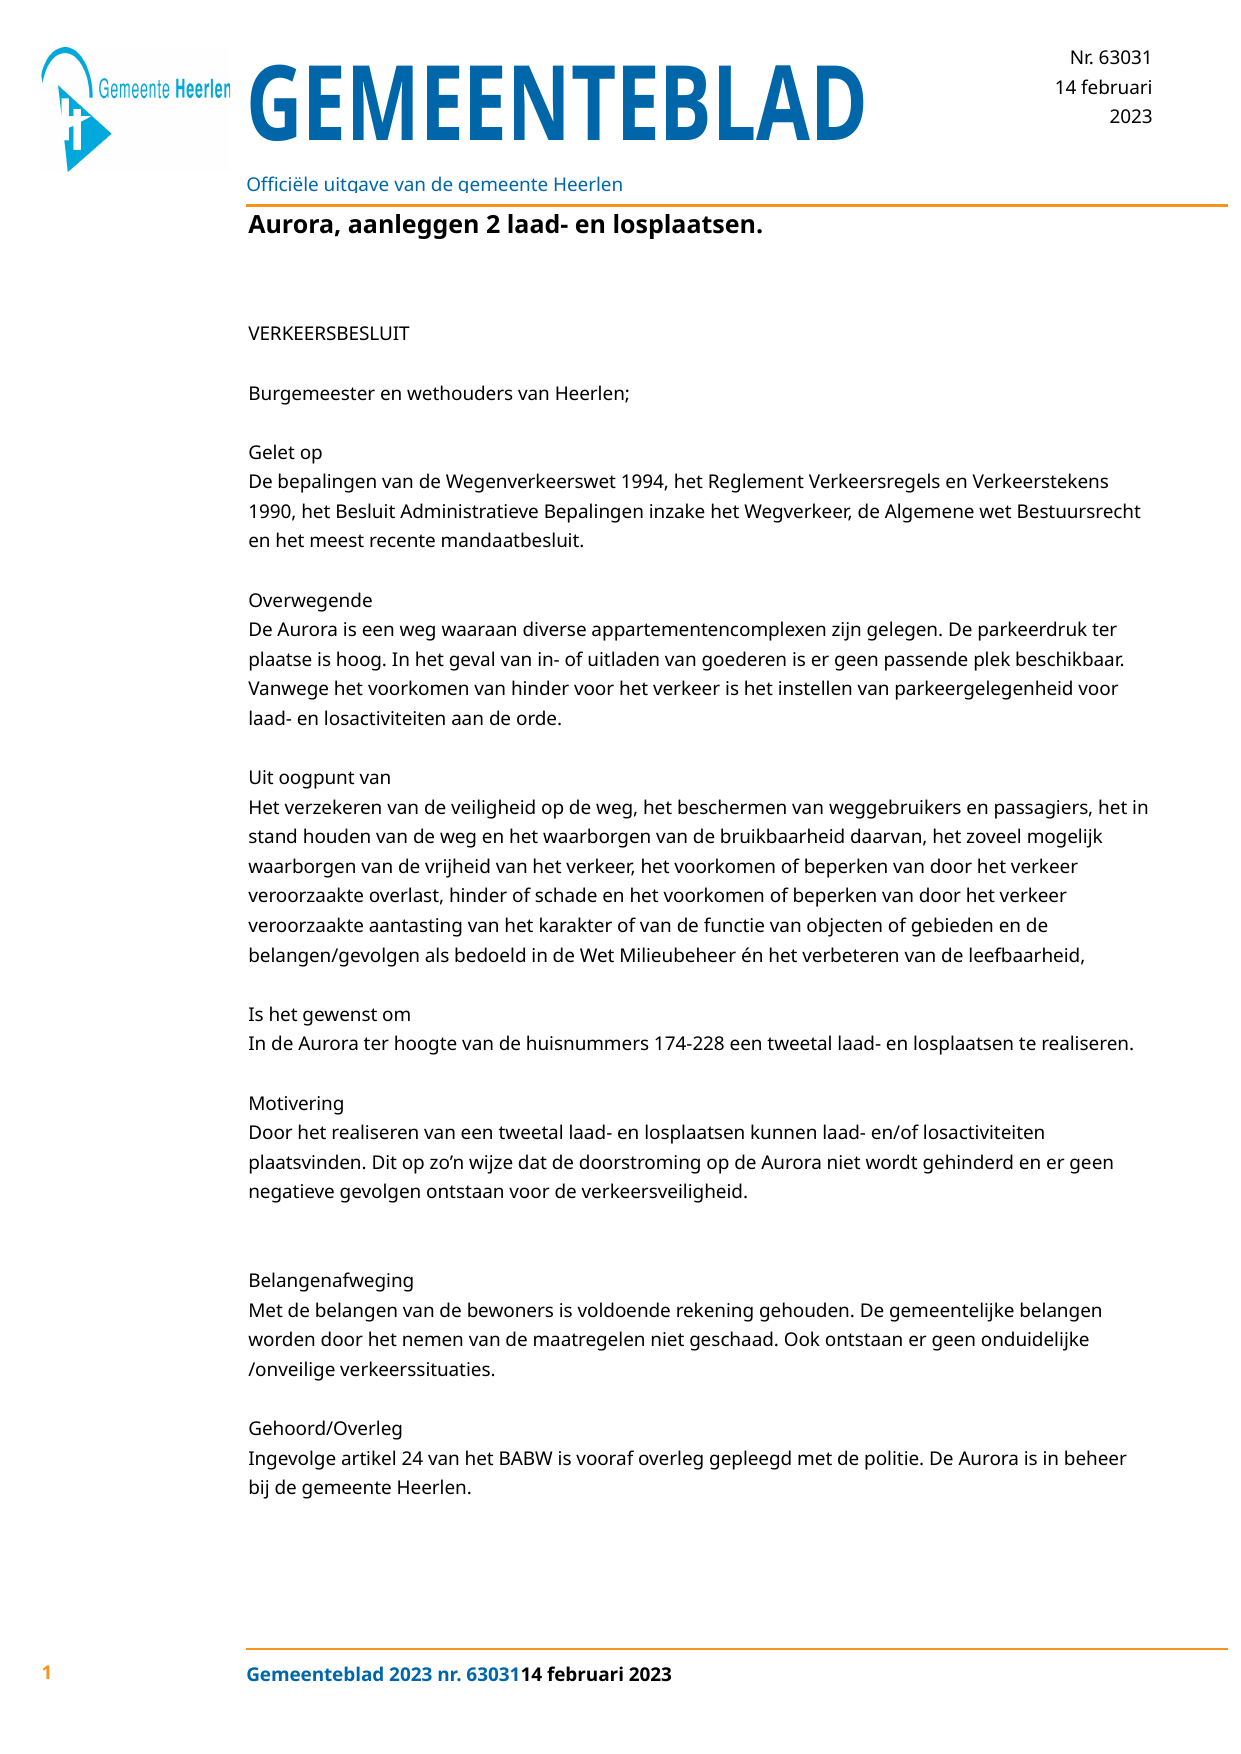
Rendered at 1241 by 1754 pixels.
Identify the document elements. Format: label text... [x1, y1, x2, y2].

text Motivering [248, 1090, 1152, 1116]
text VERKEERSBESLUIT [248, 321, 1152, 346]
text Overwegende [248, 587, 1152, 613]
text Belangenafweging [248, 1267, 1152, 1293]
text Door het realiseren van een tweetal laad- en losplaatsen kunnen laad- en/of losactiviteiten plaatsvinden. Dit op zo’n wijze dat de doorstroming op de Aurora niet wordt gehinderd en er geen negatieve gevolgen ontstaan voor de verkeersveiligheid. [248, 1119, 1152, 1204]
text Ingevolge artikel 24 van het BABW is vooraf overleg gepleegd met de politie. De Aurora is in beheer bij de gemeente Heerlen. [248, 1445, 1152, 1500]
text Aurora, aanleggen 2 laad- en losplaatsen. [248, 207, 1152, 241]
picture [41, 47, 59, 70]
text Is het gewenst om [248, 1001, 1152, 1027]
text Het verzekeren van de veiligheid op de weg, het beschermen van weggebruikers en passagiers, het in stand houden van de weg en het waarborgen van de bruikbaarheid daarvan, het zoveel mogelijk waarborgen van de vrijheid van het verkeer, het voorkomen of beperken van door het verkeer veroorzaakte overlast, hinder of schade en het voorkomen of beperken van door het verkeer veroorzaakte aantasting van het karakter of van de functie van objecten of gebieden en de belangen/gevolgen als bedoeld in de Wet Milieubeheer én het verbeteren van de leefbaarheid, [248, 794, 1152, 968]
text Burgemeester en wethouders van Heerlen; [248, 380, 1152, 406]
text Gelet op [248, 439, 1152, 465]
picture [41, 47, 231, 172]
text De Aurora is een weg waaraan diverse appartementencomplexen zijn gelegen. De parkeerdruk ter plaatse is hoog. In het geval van in- of uitladen van goederen is er geen passende plek beschikbaar. Vanwege het voorkomen van hinder voor het verkeer is het instellen van parkeergelegenheid voor laad- en losactiviteiten aan de orde. [248, 616, 1152, 731]
text Met de belangen van de bewoners is voldoende rekening gehouden. De gemeentelijke belangen worden door het nemen van de maatregelen niet geschaad. Ook ontstaan er geen onduidelijke /onveilige verkeerssituaties. [248, 1297, 1152, 1382]
text In de Aurora ter hoogte van de huisnummers 174-228 een tweetal laad- en losplaatsen te realiseren. [248, 1031, 1152, 1056]
text Uit oogpunt van [248, 764, 1152, 790]
text De bepalingen van de Wegenverkeerswet 1994, het Reglement Verkeersregels en Verkeerstekens 1990, het Besluit Administratieve Bepalingen inzake het Wegverkeer, de Algemene wet Bestuursrecht en het meest recente mandaatbesluit. [248, 468, 1152, 553]
text Gehoord/Overleg [248, 1415, 1152, 1441]
